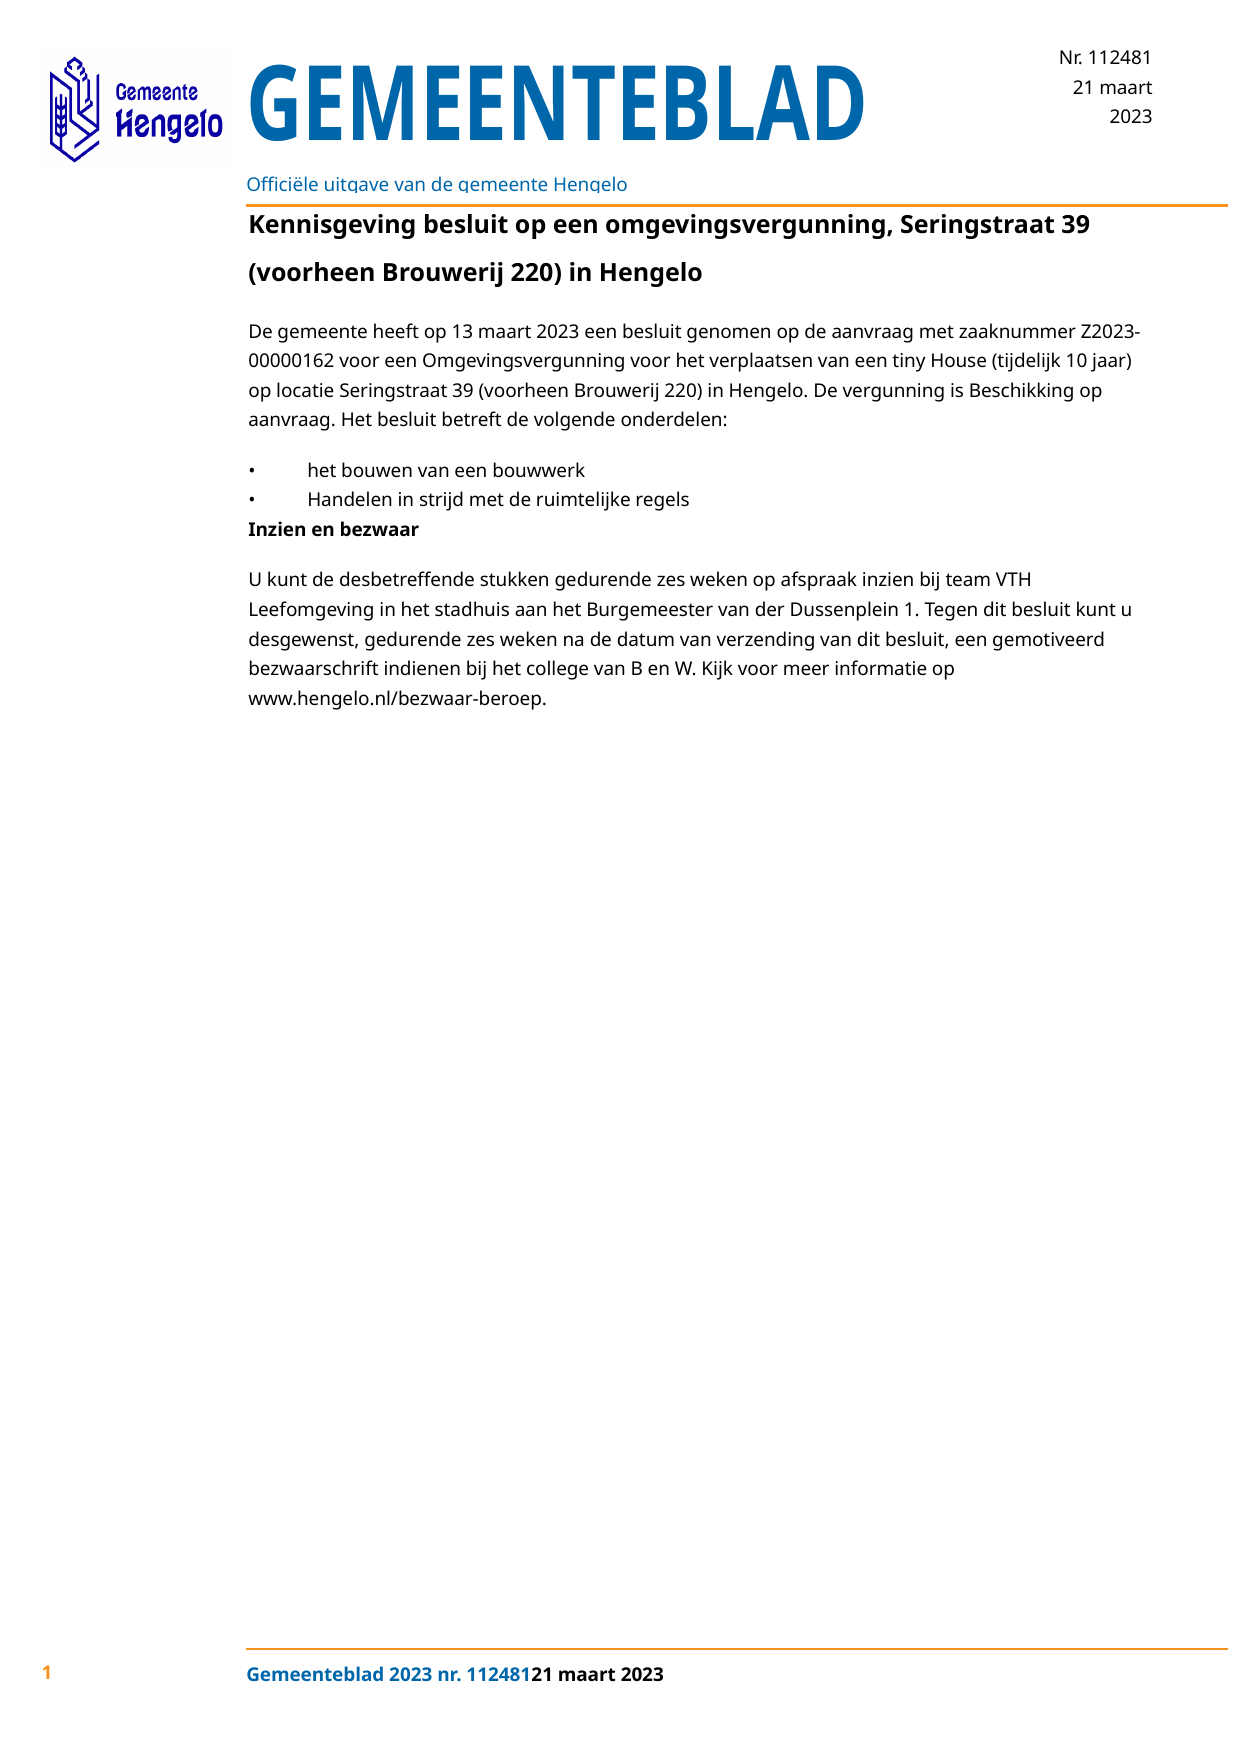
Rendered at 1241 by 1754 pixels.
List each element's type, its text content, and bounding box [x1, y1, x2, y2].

text U kunt de desbetreffende stukken gedurende zes weken op afspraak inzien bij team VTH Leefomgeving in het stadhuis aan het Burgemeester van der Dussenplein 1. Tegen dit besluit kunt u desgewenst, gedurende zes weken na de datum van verzending van dit besluit, een gemotiveerd bezwaarschrift indienen bij het college van B en W. Kijk voor meer informatie op www.hengelo.nl/bezwaar-beroep. [248, 567, 1152, 711]
text De gemeente heeft op 13 maart 2023 een besluit genomen op de aanvraag met zaaknummer Z2023-00000162 voor een Omgevingsvergunning voor het verplaatsen van een tiny House (tijdelijk 10 jaar) op locatie Seringstraat 39 (voorheen Brouwerij 220) in Hengelo. De vergunning is Beschikking op aanvraag. Het besluit betreft de volgende onderdelen: [248, 318, 1152, 432]
picture [41, 47, 231, 172]
list Handelen in strijd met de ruimtelijke regels [248, 487, 1152, 512]
text Inzien en bezwaar [248, 516, 1152, 542]
text Kennisgeving besluit op een omgevingsvergunning, Seringstraat 39 (voorheen Brouwerij 220) in Hengelo [248, 207, 1152, 288]
list het bouwen van een bouwwerk [248, 457, 1152, 483]
